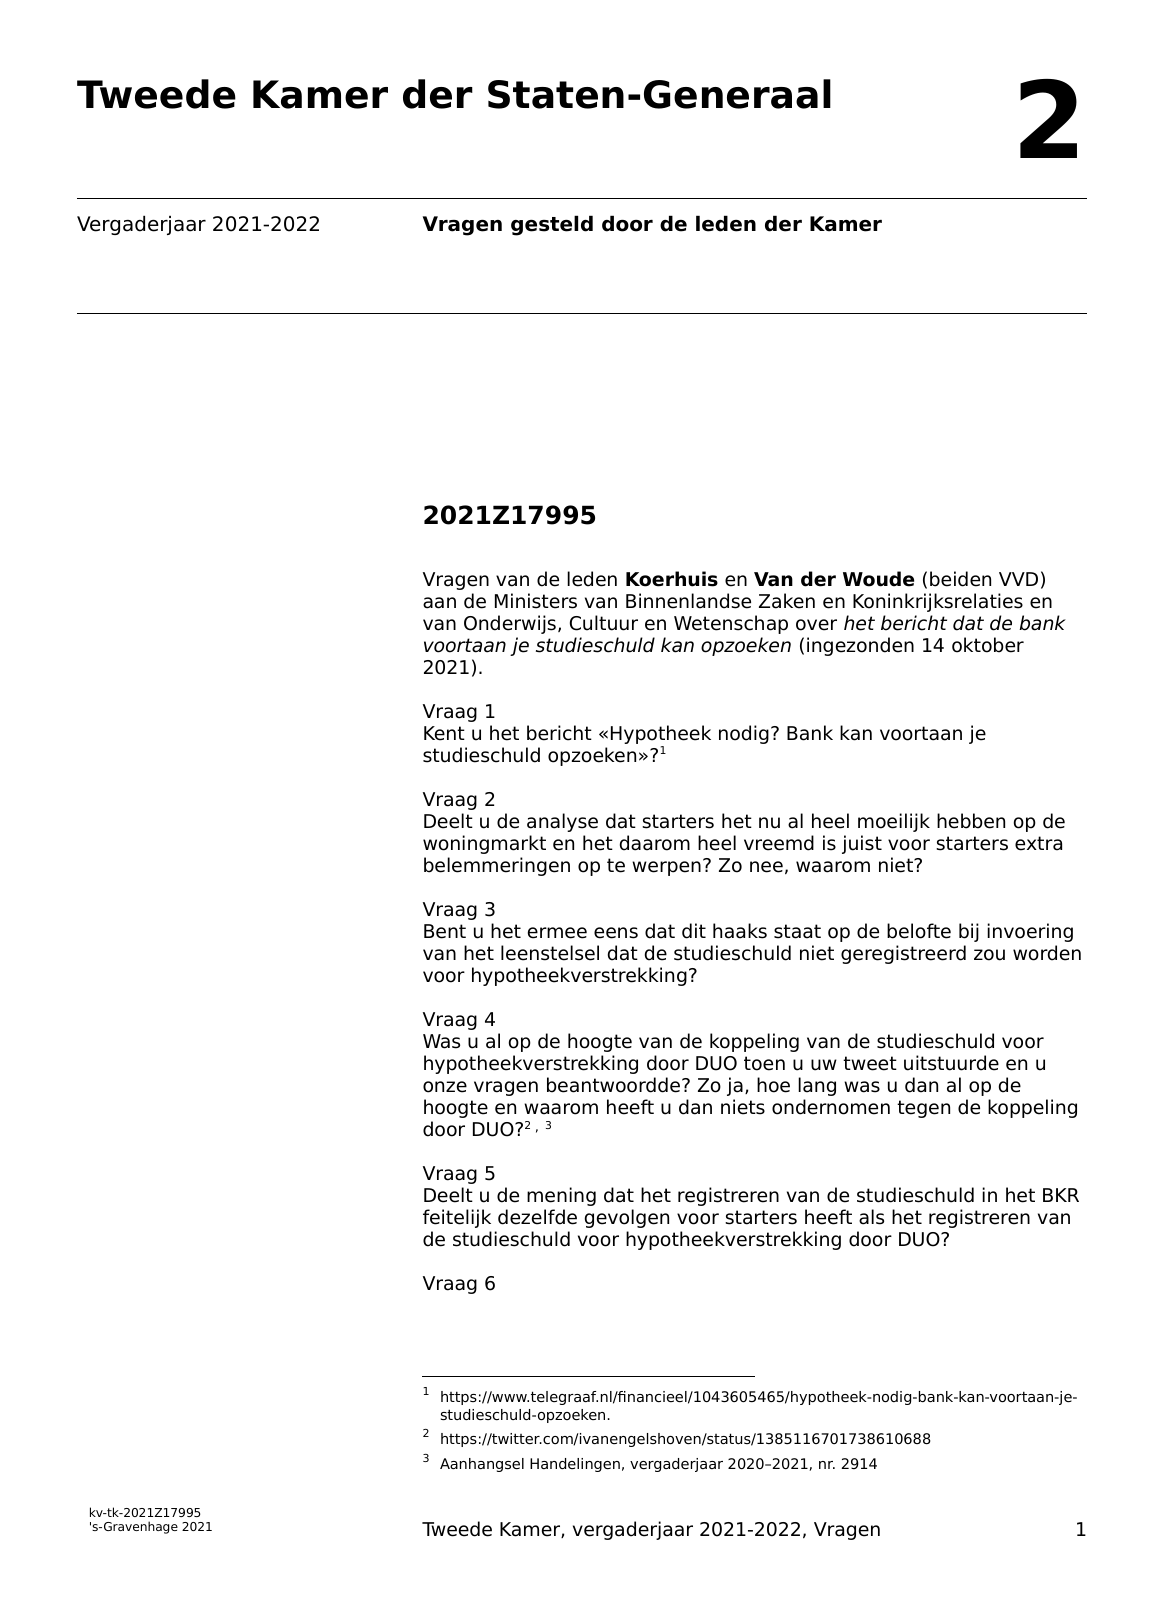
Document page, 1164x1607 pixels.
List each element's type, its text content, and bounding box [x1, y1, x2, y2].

text Vragen van de leden Koerhuis en Van der Woude (beiden VVD) aan de Ministers van Binnenlandse Zaken en Koninkrijksrelaties en van Onderwijs, Cultuur en Wetenschap over het bericht dat de bank voortaan je studieschuld kan opzoeken (ingezonden 14 oktober 2021). [422, 569, 1087, 679]
text Vraag 5 [422, 1163, 1087, 1185]
text kv-tk-2021Z17995 [88, 1506, 323, 1520]
text 2021Z17995 [422, 501, 1087, 531]
text https://twitter.com/ivanengelshoven/status/1385116701738610688 [422, 1427, 1087, 1449]
text Deelt u de mening dat het registreren van de studieschuld in het BKR feitelijk dezelfde gevolgen voor starters heeft als het registreren van de studieschuld voor hypotheekverstrekking door DUO? [422, 1185, 1087, 1251]
text Vraag 1 [422, 701, 1087, 723]
table_cell Vragen gesteld door de leden der Kamer [422, 199, 1087, 313]
text Vraag 3 [422, 899, 1087, 921]
table_header 2 [886, 59, 1087, 198]
text Vraag 6 [422, 1273, 1087, 1295]
text Deelt u de analyse dat starters het nu al heel moeilijk hebben op de woningmarkt en het daarom heel vreemd is juist voor starters extra belemmeringen op te werpen? Zo nee, waarom niet? [422, 811, 1087, 877]
text Was u al op de hoogte van de koppeling van de studieschuld voor hypotheekverstrekking door DUO toen u uw tweet uitstuurde en u onze vragen beantwoordde? Zo ja, hoe lang was u dan al op de hoogte en waarom heeft u dan niets ondernomen tegen de koppeling door DUO?, [422, 1031, 1087, 1141]
text Vraag 2 [422, 789, 1087, 811]
text Bent u het ermee eens dat dit haaks staat op de belofte bij invoering van het leenstelsel dat de studieschuld niet geregistreerd zou worden voor hypotheekverstrekking? [422, 921, 1087, 987]
text Aanhangsel Handelingen, vergaderjaar 2020–2021, nr. 2914 [422, 1452, 1087, 1474]
text 's-Gravenhage 2021 [88, 1520, 323, 1534]
text Kent u het bericht «Hypotheek nodig? Bank kan voortaan je studieschuld opzoeken»? [422, 723, 1087, 767]
text https://www.telegraaf.nl/financieel/1043605465/hypotheek-nodig-bank-kan-voortaan-je-studieschuld-opzoeken. [422, 1385, 1087, 1424]
table_cell Vergaderjaar 2021-2022 [77, 199, 422, 313]
text Vraag 4 [422, 1009, 1087, 1031]
table_header Tweede Kamer der Staten-Generaal [77, 59, 886, 198]
